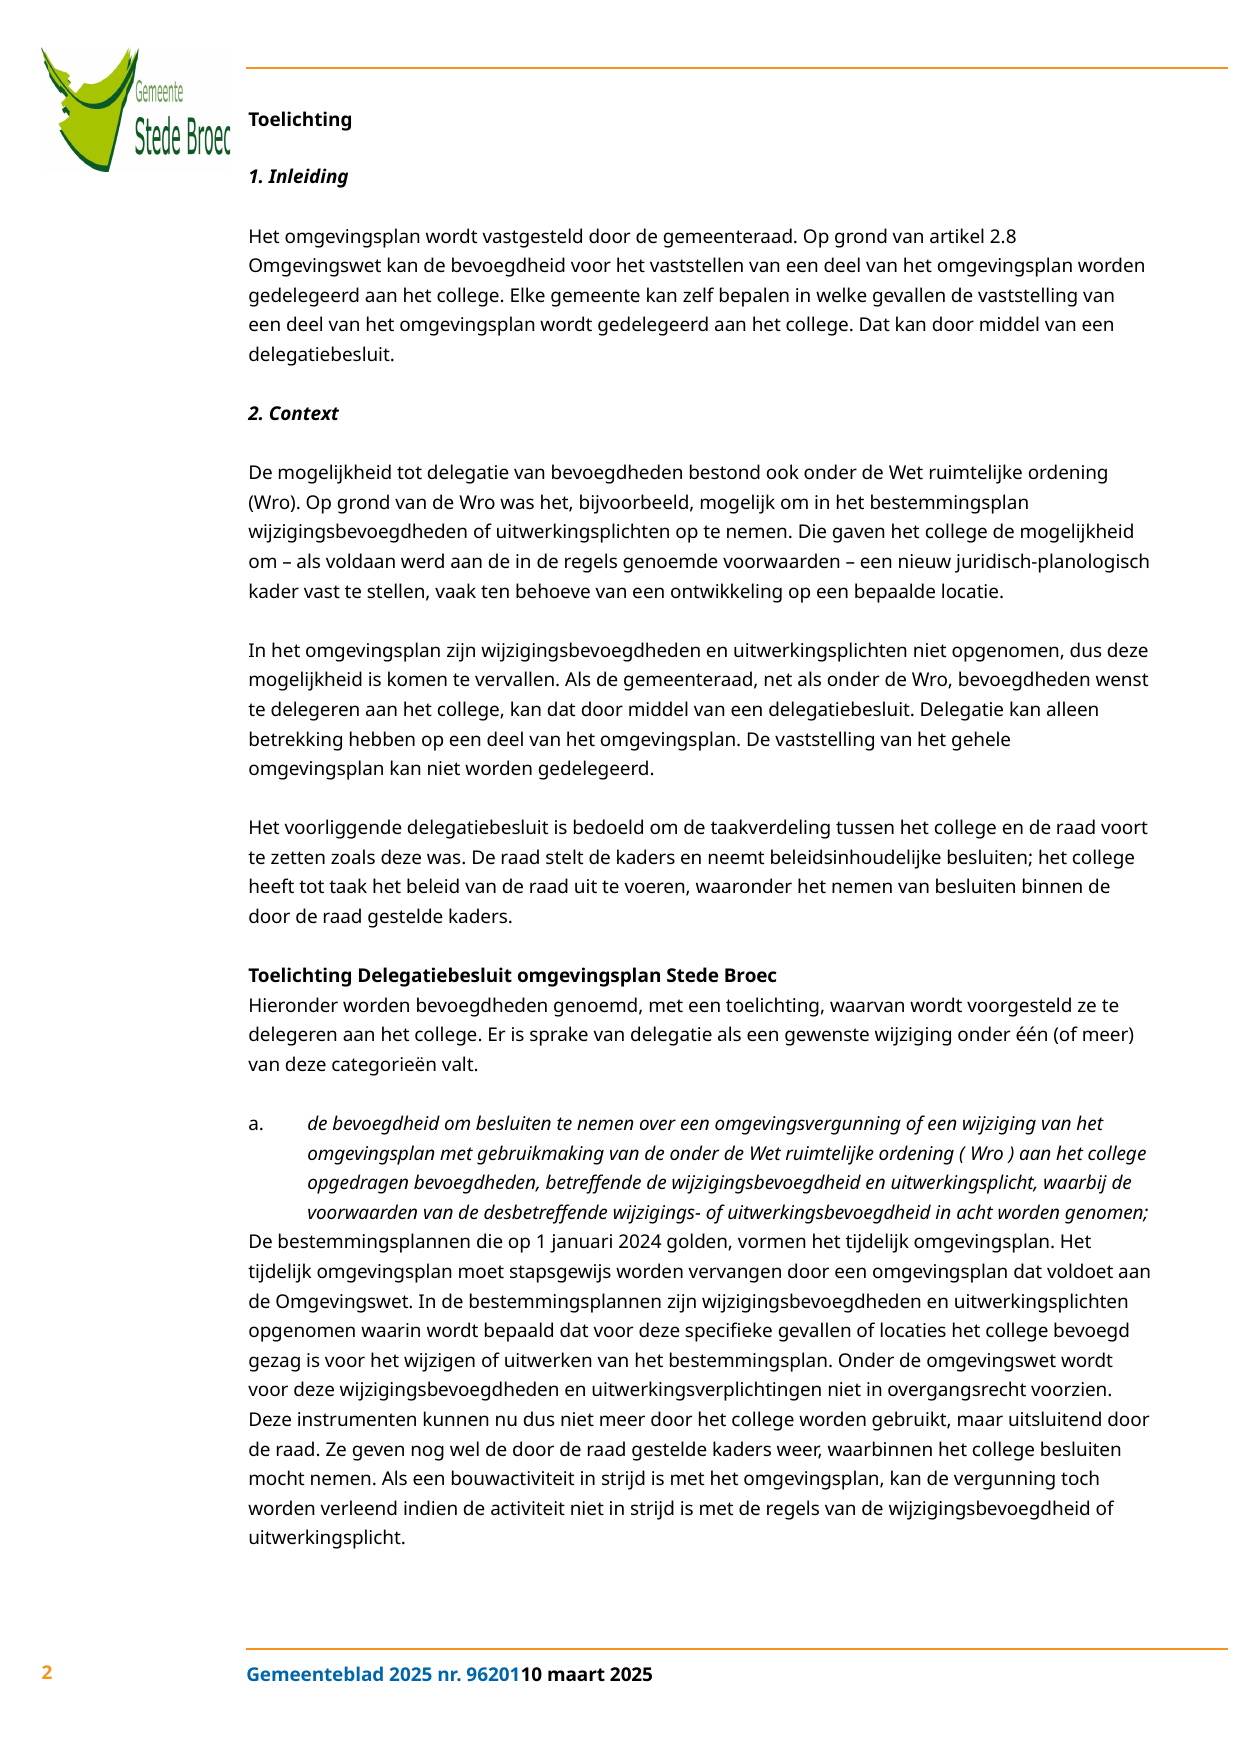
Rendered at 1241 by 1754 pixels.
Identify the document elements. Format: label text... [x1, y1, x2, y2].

text In het omgevingsplan zijn wijzigingsbevoegdheden en uitwerkingsplichten niet opgenomen, dus deze mogelijkheid is komen te vervallen. Als de gemeenteraad, net als onder de Wro, bevoegdheden wenst te delegeren aan het college, kan dat door middel van een delegatiebesluit. Delegatie kan alleen betrekking hebben op een deel van het omgevingsplan. De vaststelling van het gehele omgevingsplan kan niet worden gedelegeerd. [248, 637, 1152, 781]
text Hieronder worden bevoegdheden genoemd, met een toelichting, waarvan wordt voorgesteld ze te delegeren aan het college. Er is sprake van delegatie als een gewenste wijziging onder één (of meer) van deze categorieën valt. [248, 992, 1152, 1077]
text De mogelijkheid tot delegatie van bevoegdheden bestond ook onder de Wet ruimtelijke ordening (Wro). Op grond van de Wro was het, bijvoorbeeld, mogelijk om in het bestemmingsplan wijzigingsbevoegdheden of uitwerkingsplichten op te nemen. Die gaven het college de mogelijkheid om – als voldaan werd aan de in de regels genoemde voorwaarden – een nieuw juridisch-planologisch kader vast te stellen, vaak ten behoeve van een ontwikkeling op een bepaalde locatie. [248, 459, 1152, 603]
list de bevoegdheid om besluiten te nemen over een omgevingsvergunning of een wijziging van het omgevingsplan met gebruikmaking van de onder de Wet ruimtelijke ordening ( Wro ) aan het college opgedragen bevoegdheden, betreffende de wijzigingsbevoegdheid en uitwerkingsplicht, waarbij de voorwaarden van de desbetreffende wijzigings- of uitwerkingsbevoegdheid in acht worden genomen; [248, 1110, 1152, 1225]
text Het voorliggende delegatiebesluit is bedoeld om de taakverdeling tussen het college en de raad voort te zetten zoals deze was. De raad stelt de kaders en neemt beleidsinhoudelijke besluiten; het college heeft tot taak het beleid van de raad uit te voeren, waaronder het nemen van besluiten binnen de door de raad gestelde kaders. [248, 814, 1152, 929]
text De bestemmingsplannen die op 1 januari 2024 golden, vormen het tijdelijk omgevingsplan. Het tijdelijk omgevingsplan moet stapsgewijs worden vervangen door een omgevingsplan dat voldoet aan de Omgevingswet. In de bestemmingsplannen zijn wijzigingsbevoegdheden en uitwerkingsplichten opgenomen waarin wordt bepaald dat voor deze specifieke gevallen of locaties het college bevoegd gezag is voor het wijzigen of uitwerken van het bestemmingsplan. Onder de omgevingswet wordt voor deze wijzigingsbevoegdheden en uitwerkingsverplichtingen niet in overgangsrecht voorzien. Deze instrumenten kunnen nu dus niet meer door het college worden gebruikt, maar uitsluitend door de raad. Ze geven nog wel de door de raad gestelde kaders weer, waarbinnen het college besluiten mocht nemen. Als een bouwactiviteit in strijd is met het omgevingsplan, kan de vergunning toch worden verleend indien de activiteit niet in strijd is met de regels van de wijzigingsbevoegdheid of uitwerkingsplicht. [248, 1229, 1152, 1550]
text 1. Inleiding [248, 164, 1152, 189]
text 2. Context [248, 400, 1152, 426]
text Toelichting [248, 95, 1152, 134]
picture [41, 47, 231, 172]
text Toelichting Delegatiebesluit omgevingsplan Stede Broec [248, 962, 1152, 988]
text Het omgevingsplan wordt vastgesteld door de gemeenteraad. Op grond van artikel 2.8 Omgevingswet kan de bevoegdheid voor het vaststellen van een deel van het omgevingsplan worden gedelegeerd aan het college. Elke gemeente kan zelf bepalen in welke gevallen de vaststelling van een deel van het omgevingsplan wordt gedelegeerd aan het college. Dat kan door middel van een delegatiebesluit. [248, 223, 1152, 367]
